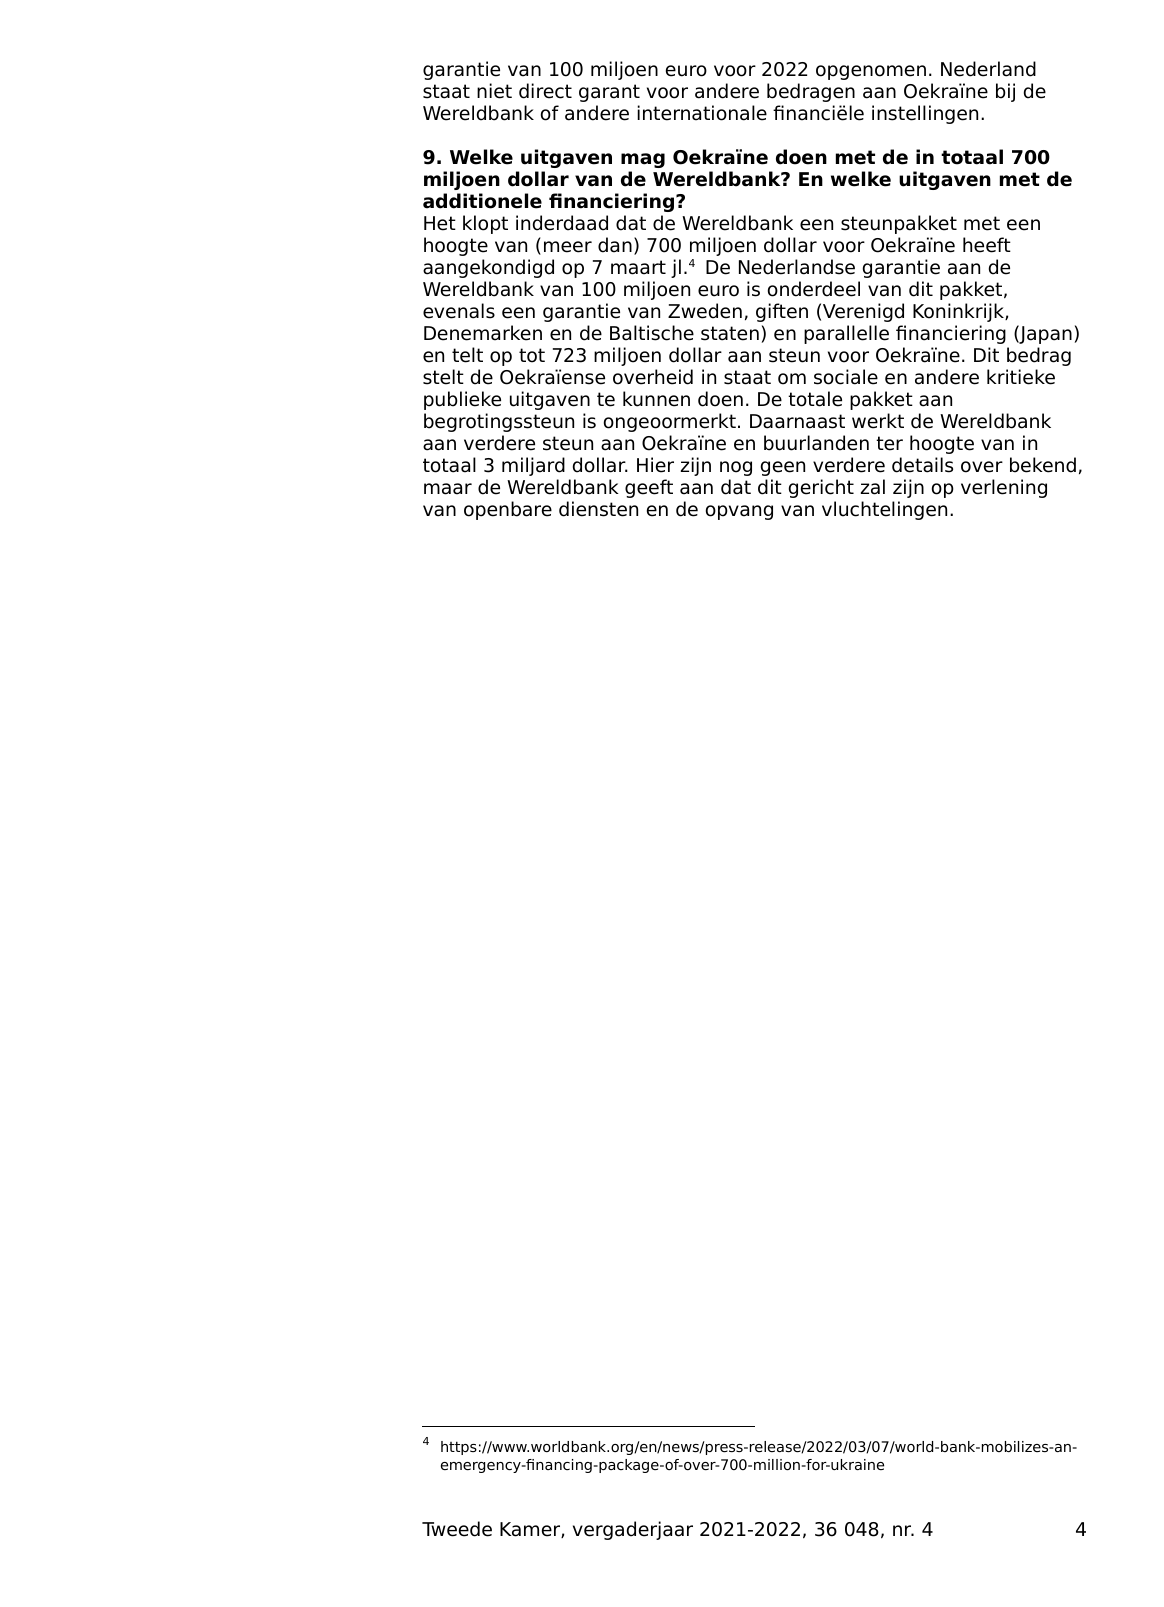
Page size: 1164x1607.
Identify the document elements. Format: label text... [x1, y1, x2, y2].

text Het klopt inderdaad dat de Wereldbank een steunpakket met een hoogte van (meer dan) 700 miljoen dollar voor Oekraïne heeft aangekondigd op 7 maart jl. De Nederlandse garantie aan de Wereldbank van 100 miljoen euro is onderdeel van dit pakket, evenals een garantie van Zweden, giften (Verenigd Koninkrijk, Denemarken en de Baltische staten) en parallelle financiering (Japan) en telt op tot 723 miljoen dollar aan steun voor Oekraïne. Dit bedrag stelt de Oekraïense overheid in staat om sociale en andere kritieke publieke uitgaven te kunnen doen. De totale pakket aan begrotingssteun is ongeoormerkt. Daarnaast werkt de Wereldbank aan verdere steun aan Oekraïne en buurlanden ter hoogte van in totaal 3 miljard dollar. Hier zijn nog geen verdere details over bekend, maar de Wereldbank geeft aan dat dit gericht zal zijn op verlening van openbare diensten en de opvang van vluchtelingen. [422, 213, 1087, 521]
text https://www.worldbank.org/en/news/press-release/2022/03/07/world-bank-mobilizes-an-emergency-financing-package-of-over-700-million-for-ukraine [422, 1435, 1087, 1474]
text 9. Welke uitgaven mag Oekraïne doen met de in totaal 700 miljoen dollar van de Wereldbank? En welke uitgaven met de additionele financiering? [422, 147, 1087, 213]
text garantie van 100 miljoen euro voor 2022 opgenomen. Nederland staat niet direct garant voor andere bedragen aan Oekraïne bij de Wereldbank of andere internationale financiële instellingen. [422, 59, 1087, 125]
